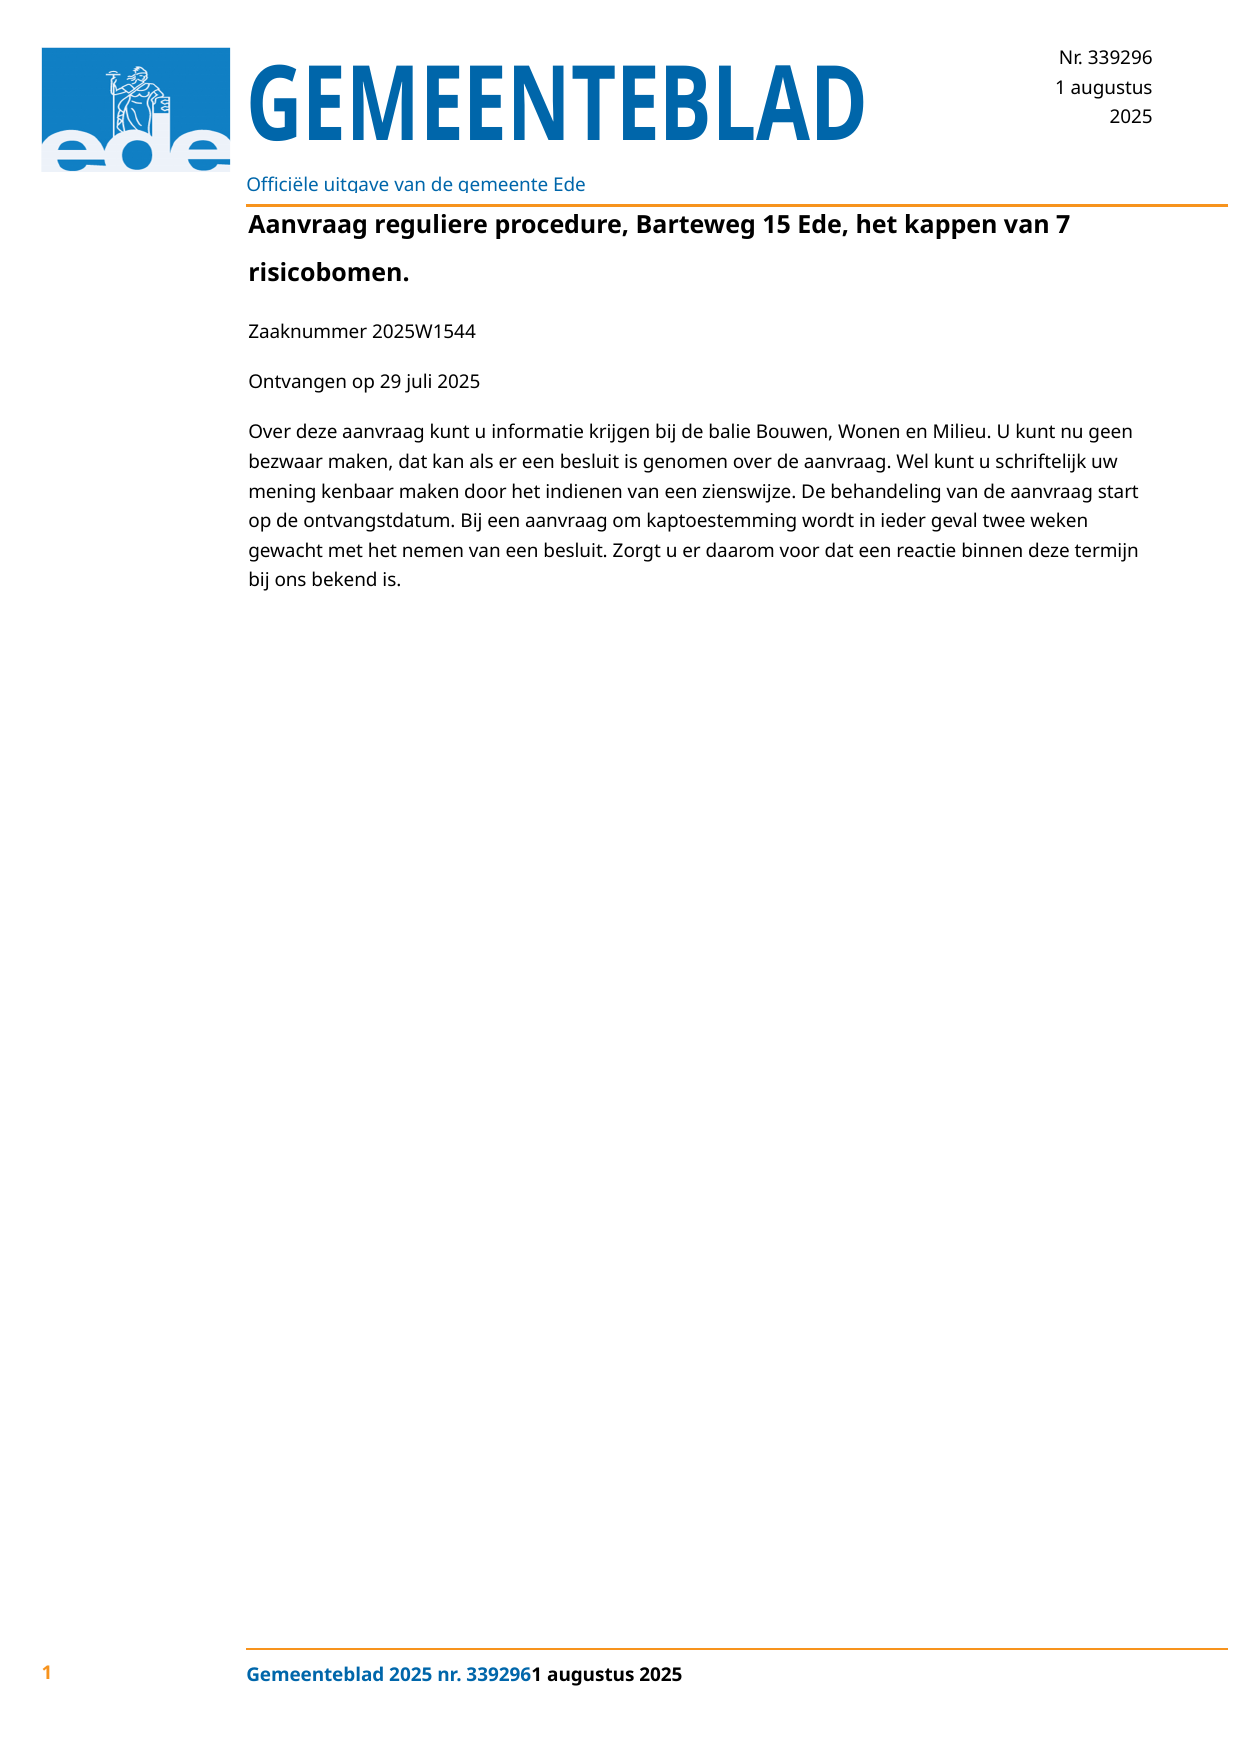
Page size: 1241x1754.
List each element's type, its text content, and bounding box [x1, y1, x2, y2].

text Zaaknummer 2025W1544 [248, 318, 1152, 344]
text Aanvraag reguliere procedure, Barteweg 15 Ede, het kappen van 7 risicobomen. [248, 207, 1152, 288]
text Ontvangen op 29 juli 2025 [248, 368, 1152, 394]
picture [41, 47, 231, 172]
text Over deze aanvraag kunt u informatie krijgen bij de balie Bouwen, Wonen en Milieu. U kunt nu geen bezwaar maken, dat kan als er een besluit is genomen over de aanvraag. Wel kunt u schriftelijk uw mening kenbaar maken door het indienen van een zienswijze. De behandeling van de aanvraag start op de ontvangstdatum. Bij een aanvraag om kaptoestemming wordt in ieder geval twee weken gewacht met het nemen van een besluit. Zorgt u er daarom voor dat een reactie binnen deze termijn bij ons bekend is. [248, 419, 1152, 592]
